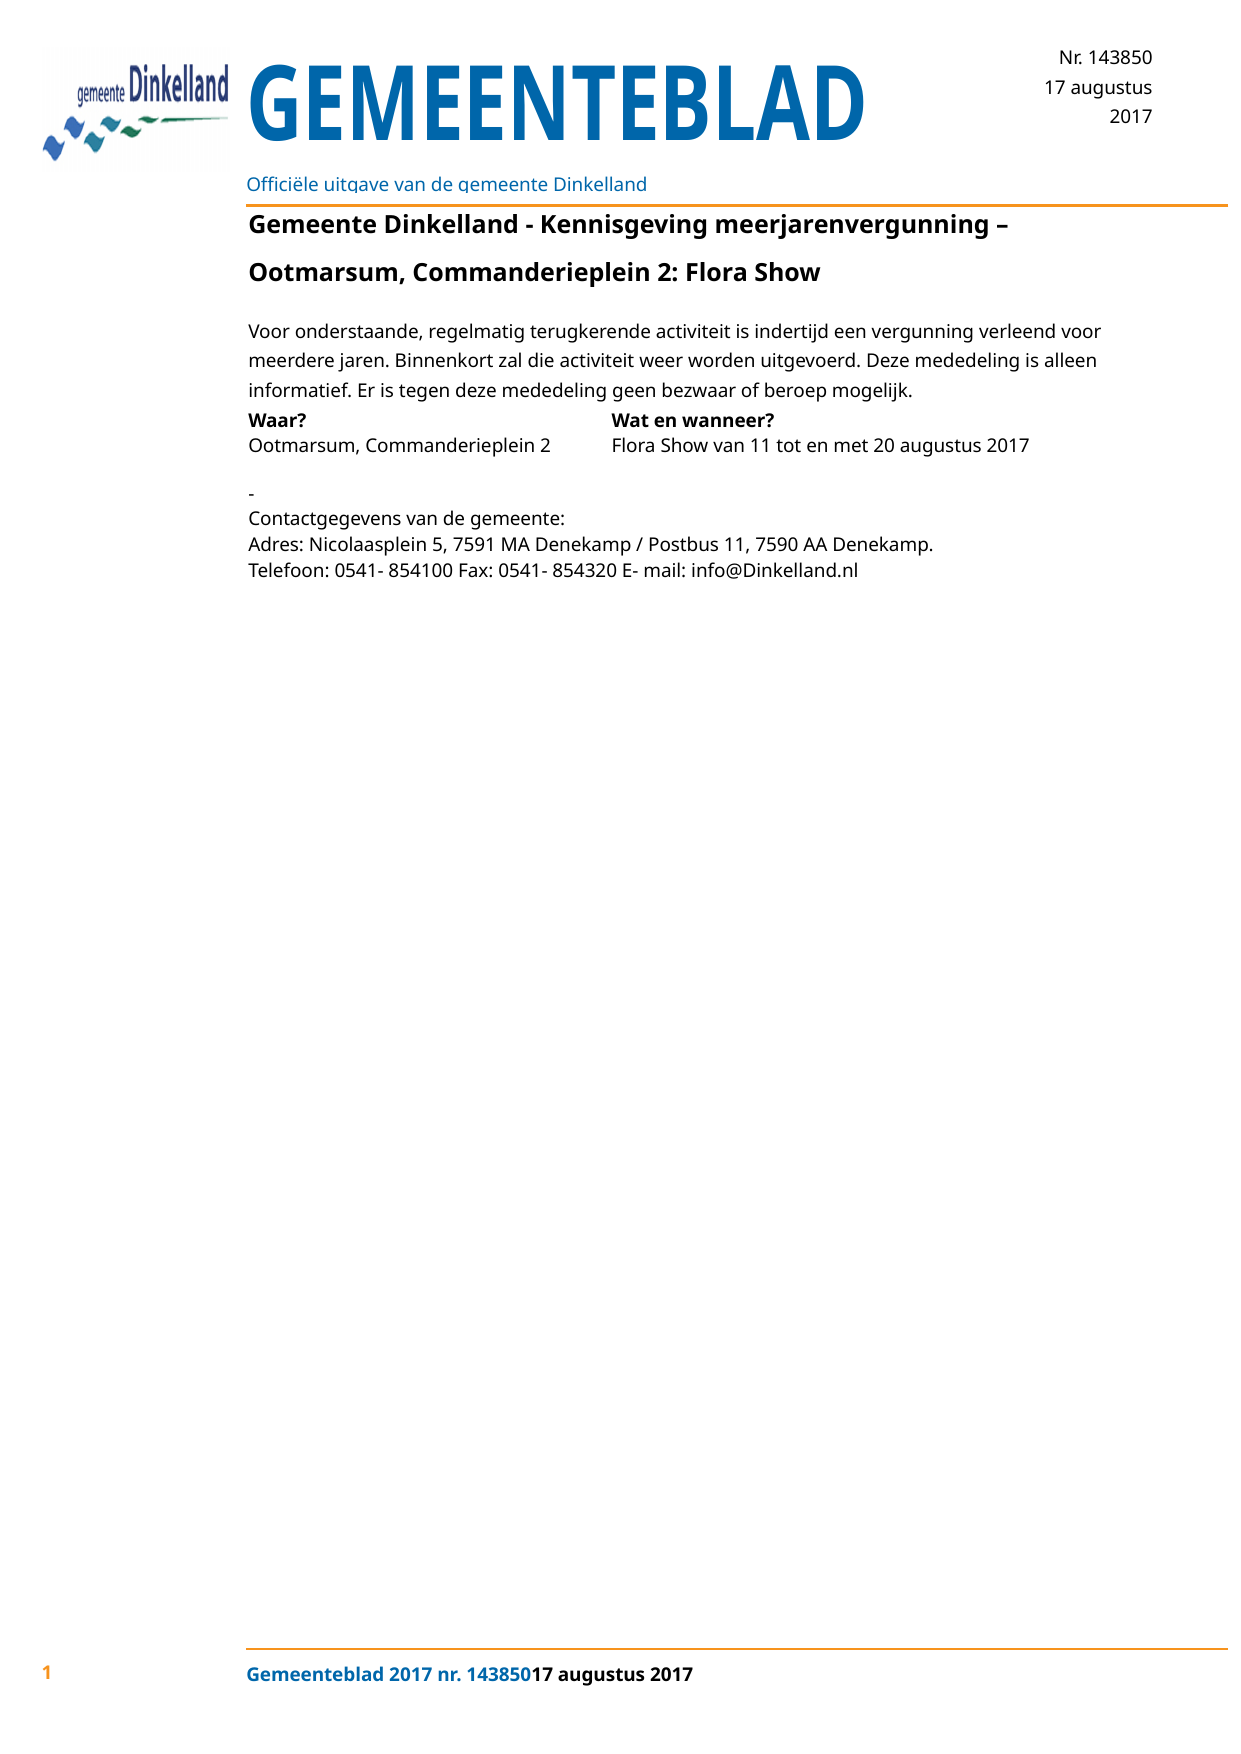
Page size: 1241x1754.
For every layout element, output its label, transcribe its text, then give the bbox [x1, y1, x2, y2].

text Voor onderstaande, regelmatig terugkerende activiteit is indertijd een vergunning verleend voor meerdere jaren. Binnenkort zal die activiteit weer worden uitgevoerd. Deze mededeling is alleen informatief. Er is tegen deze mededeling geen bezwaar of beroep mogelijk. [248, 318, 1152, 403]
table_cell Flora Show van 11 tot en met 20 augustus 2017 [611, 433, 1152, 458]
text - [248, 480, 1152, 505]
picture [41, 47, 231, 172]
table_header Wat en wanneer? [611, 407, 1152, 432]
text Contactgegevens van de gemeente: [248, 505, 1152, 531]
text Telefoon: 0541- 854100 Fax: 0541- 854320 E- mail: info@Dinkelland.nl [248, 557, 1152, 583]
text Adres: Nicolaasplein 5, 7591 MA Denekamp / Postbus 11, 7590 AA Denekamp. [248, 531, 1152, 557]
table_header Waar? [248, 407, 611, 432]
table_cell Ootmarsum, Commanderieplein 2 [248, 433, 611, 458]
text Gemeente Dinkelland - Kennisgeving meerjarenvergunning – Ootmarsum, Commanderieplein 2: Flora Show [248, 207, 1152, 288]
